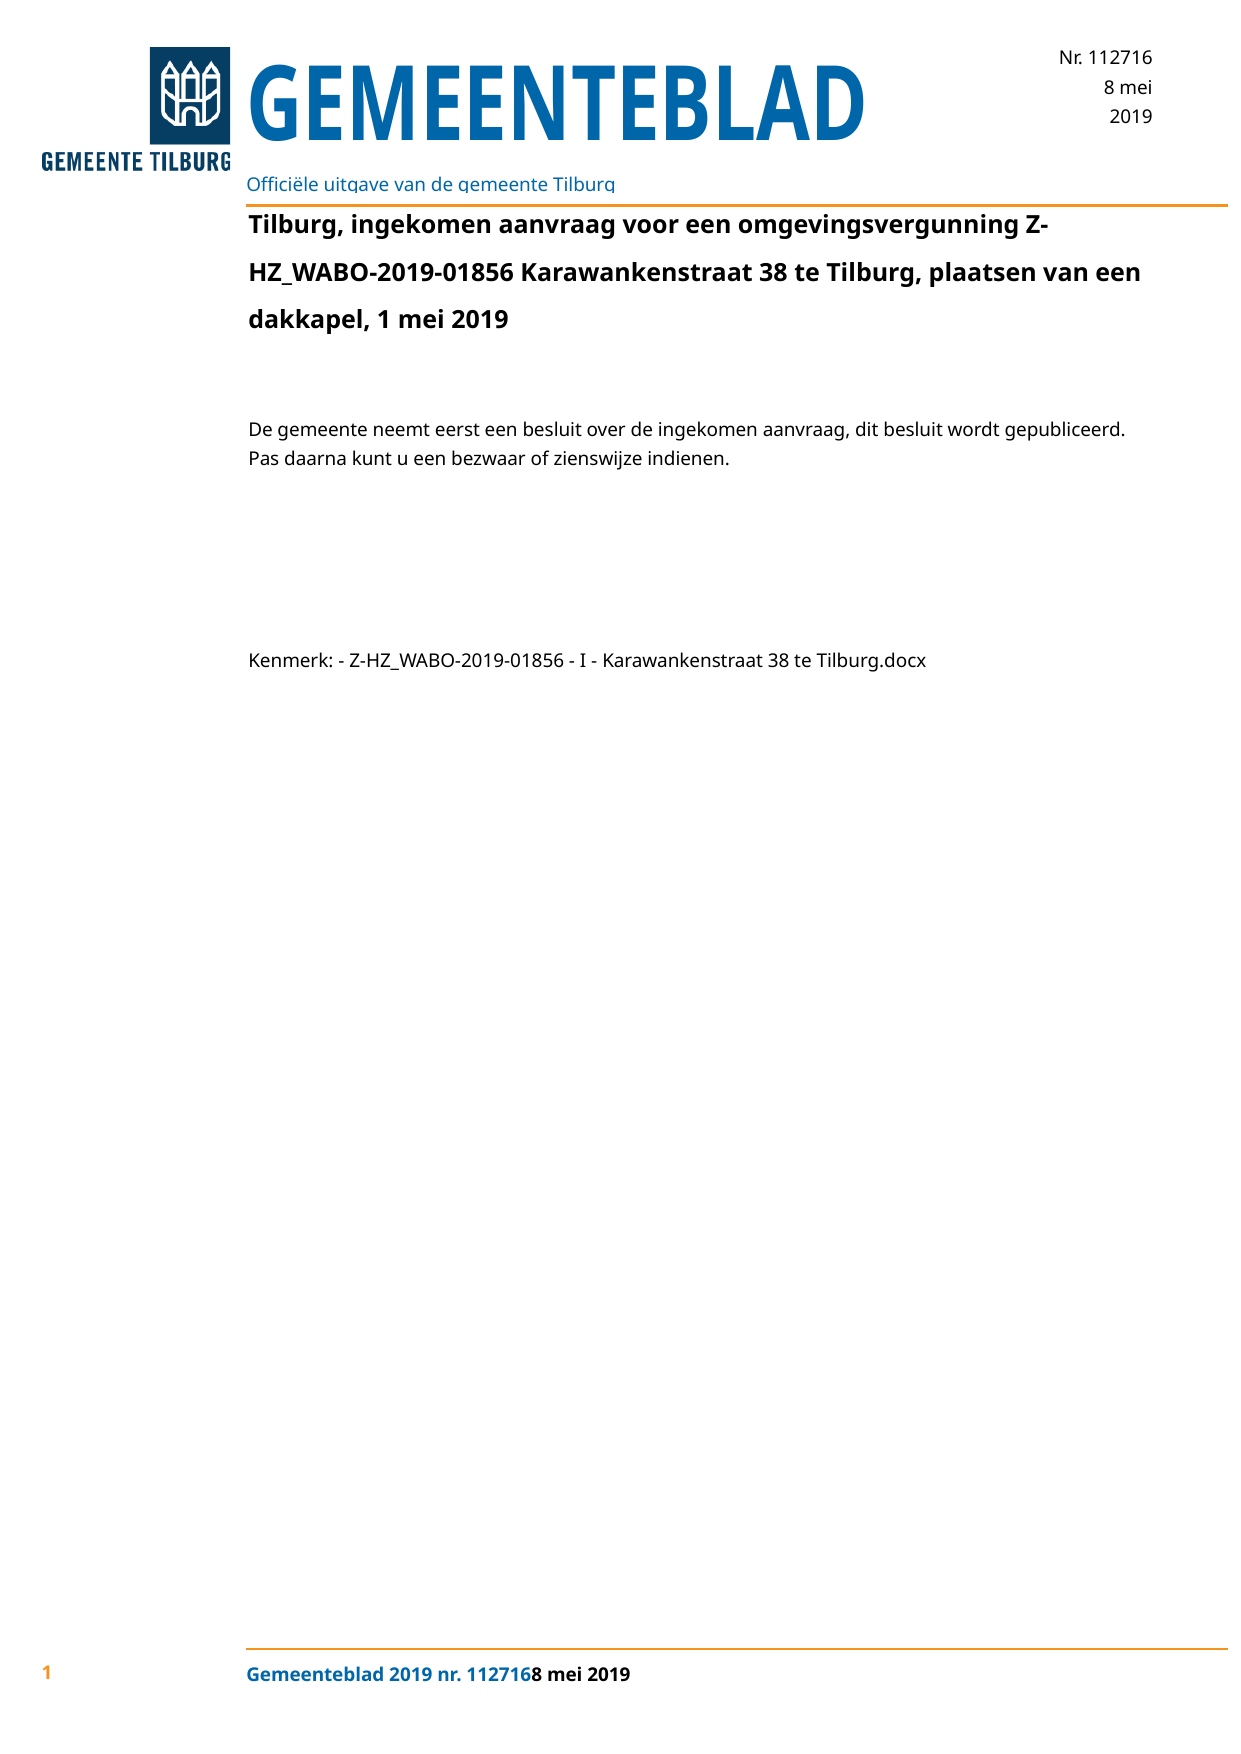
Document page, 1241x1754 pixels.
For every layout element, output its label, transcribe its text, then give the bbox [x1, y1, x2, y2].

text Kenmerk: - Z-HZ_WABO-2019-01856 - I - Karawankenstraat 38 te Tilburg.docx [248, 647, 1152, 673]
text Tilburg, ingekomen aanvraag voor een omgevingsvergunning Z-HZ_WABO-2019-01856 Karawankenstraat 38 te Tilburg, plaatsen van een dakkapel, 1 mei 2019 [248, 207, 1152, 336]
picture [41, 47, 231, 172]
text De gemeente neemt eerst een besluit over de ingekomen aanvraag, dit besluit wordt gepubliceerd. Pas daarna kunt u een bezwaar of zienswijze indienen. [248, 416, 1152, 471]
